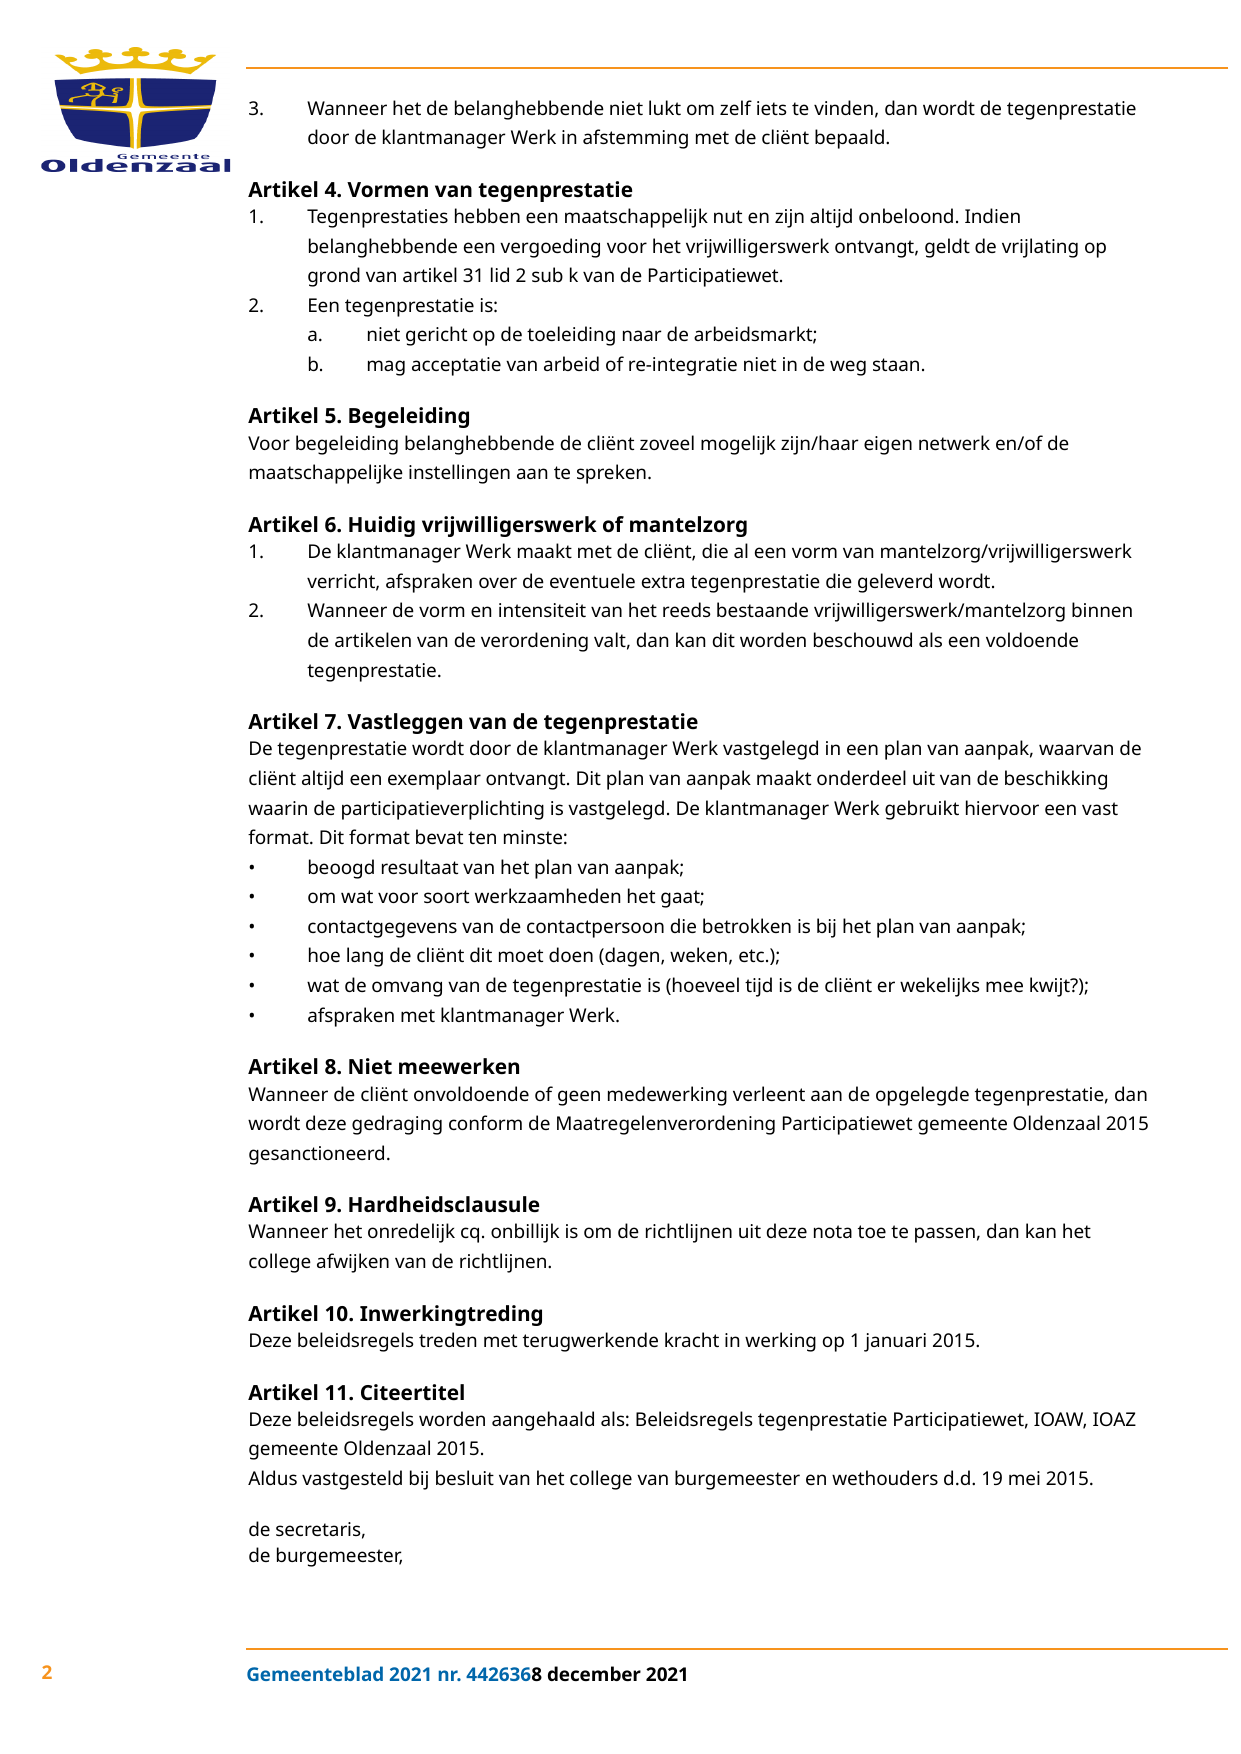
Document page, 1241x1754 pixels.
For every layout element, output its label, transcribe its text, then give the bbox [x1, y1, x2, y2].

list Wanneer de vorm en intensiteit van het reeds bestaande vrijwilligerswerk/mantelzorg binnen de artikelen van de verordening valt, dan kan dit worden beschouwd als een voldoende tegenprestatie. [248, 598, 1152, 682]
text Artikel 11. Citeertitel [248, 1378, 1152, 1406]
list om wat voor soort werkzaamheden het gaat; [248, 883, 1152, 909]
text Artikel 7. Vastleggen van de tegenprestatie [248, 707, 1152, 736]
text de secretaris, [248, 1517, 1152, 1542]
text Voor begeleiding belanghebbende de cliënt zoveel mogelijk zijn/haar eigen netwerk en/of de maatschappelijke instellingen aan te spreken. [248, 430, 1152, 485]
text Wanneer het onredelijk cq. onbillijk is om de richtlijnen uit deze nota toe te passen, dan kan het college afwijken van de richtlijnen. [248, 1219, 1152, 1274]
list mag acceptatie van arbeid of re-integratie niet in de weg staan. [307, 351, 1152, 377]
list Wanneer het de belanghebbende niet lukt om zelf iets te vinden, dan wordt de tegenprestatie door de klantmanager Werk in afstemming met de cliënt bepaald. [248, 95, 1152, 150]
text Artikel 9. Hardheidsclausule [248, 1190, 1152, 1219]
text Artikel 4. Vormen van tegenprestatie [248, 175, 1152, 203]
text Artikel 10. Inwerkingtreding [248, 1299, 1152, 1327]
list contactgegevens van de contactpersoon die betrokken is bij het plan van aanpak; [248, 913, 1152, 939]
text Artikel 8. Niet meewerken [248, 1052, 1152, 1081]
list beoogd resultaat van het plan van aanpak; [248, 854, 1152, 880]
text Artikel 5. Begeleiding [248, 402, 1152, 430]
list Een tegenprestatie is: [248, 292, 1152, 318]
text Wanneer de cliënt onvoldoende of geen medewerking verleent aan de opgelegde tegenprestatie, dan wordt deze gedraging conform de Maatregelenverordening Participatiewet gemeente Oldenzaal 2015 gesanctioneerd. [248, 1081, 1152, 1166]
list niet gericht op de toeleiding naar de arbeidsmarkt; [307, 322, 1152, 347]
text Aldus vastgesteld bij besluit van het college van burgemeester en wethouders d.d. 19 mei 2015. [248, 1465, 1152, 1491]
picture [41, 47, 231, 172]
list afspraken met klantmanager Werk. [248, 1002, 1152, 1028]
text de burgemeester, [248, 1542, 1152, 1568]
list Tegenprestaties hebben een maatschappelijk nut en zijn altijd onbeloond. Indien belanghebbende een vergoeding voor het vrijwilligerswerk ontvangt, geldt de vrijlating op grond van artikel 31 lid 2 sub k van de Participatiewet. [248, 203, 1152, 288]
list wat de omvang van de tegenprestatie is (hoeveel tijd is de cliënt er wekelijks mee kwijt?); [248, 972, 1152, 998]
list hoe lang de cliënt dit moet doen (dagen, weken, etc.); [248, 943, 1152, 968]
text De tegenprestatie wordt door de klantmanager Werk vastgelegd in een plan van aanpak, waarvan de cliënt altijd een exemplaar ontvangt. Dit plan van aanpak maakt onderdeel uit van de beschikking waarin de participatieverplichting is vastgelegd. De klantmanager Werk gebruikt hiervoor een vast format. Dit format bevat ten minste: [248, 736, 1152, 850]
list De klantmanager Werk maakt met de cliënt, die al een vorm van mantelzorg/vrijwilligerswerk verricht, afspraken over de eventuele extra tegenprestatie die geleverd wordt. [248, 538, 1152, 594]
text Artikel 6. Huidig vrijwilligerswerk of mantelzorg [248, 510, 1152, 538]
text Deze beleidsregels treden met terugwerkende kracht in werking op 1 januari 2015. [248, 1327, 1152, 1353]
text Deze beleidsregels worden aangehaald als: Beleidsregels tegenprestatie Participatiewet, IOAW, IOAZ gemeente Oldenzaal 2015. [248, 1406, 1152, 1461]
